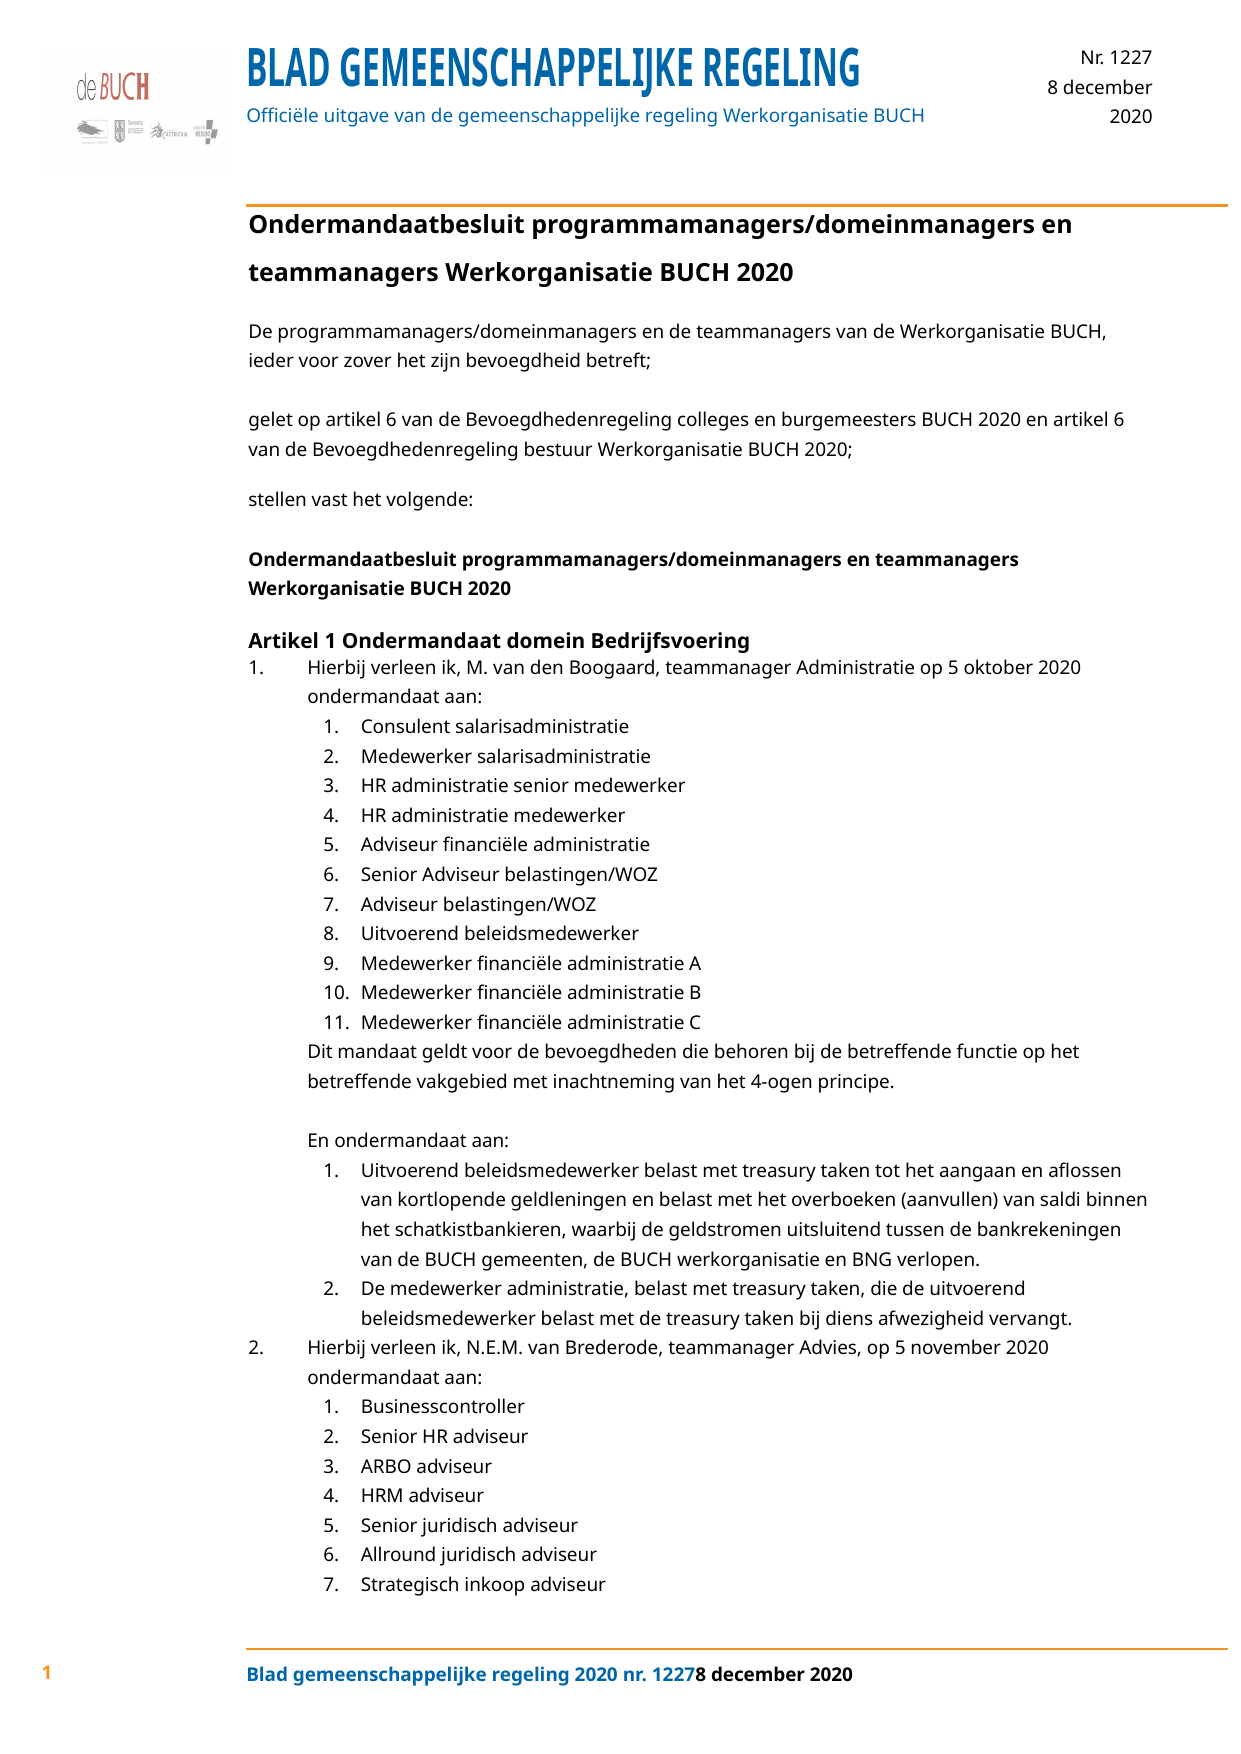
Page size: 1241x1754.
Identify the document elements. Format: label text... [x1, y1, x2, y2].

list Businesscontroller [323, 1394, 1152, 1419]
list ARBO adviseur [323, 1453, 1152, 1479]
list HRM adviseur [323, 1482, 1152, 1508]
list Strategisch inkoop adviseur [323, 1571, 1152, 1597]
list Uitvoerend beleidsmedewerker belast met treasury taken tot het aangaan en aflossen van kortlopende geldleningen en belast met het overboeken (aanvullen) van saldi binnen het schatkistbankieren, waarbij de geldstromen uitsluitend tussen de bankrekeningen van de BUCH gemeenten, de BUCH werkorganisatie en BNG verlopen. [323, 1157, 1152, 1272]
list Adviseur belastingen/WOZ [323, 891, 1152, 917]
text Artikel 1 Ondermandaat domein Bedrijfsvoering [248, 626, 1152, 654]
list HR administratie medewerker [323, 802, 1152, 828]
text Ondermandaatbesluit programmamanagers/domeinmanagers en teammanagers Werkorganisatie BUCH 2020 [248, 546, 1152, 601]
list Allround juridisch adviseur [323, 1542, 1152, 1567]
list Dit mandaat geldt voor de bevoegdheden die behoren bij de betreffende functie op het betreffende vakgebied met inachtneming van het 4-ogen principe. [248, 1039, 1152, 1094]
list Medewerker financiële administratie A [323, 950, 1152, 976]
list Medewerker financiële administratie C [323, 1009, 1152, 1035]
list Uitvoerend beleidsmedewerker [323, 920, 1152, 946]
list Senior juridisch adviseur [323, 1512, 1152, 1538]
text Ondermandaatbesluit programmamanagers/domeinmanagers en teammanagers Werkorganisatie BUCH 2020 [248, 207, 1152, 288]
list HR administratie senior medewerker [323, 772, 1152, 798]
list Medewerker financiële administratie B [323, 979, 1152, 1005]
text gelet op artikel 6 van de Bevoegdhedenregeling colleges en burgemeesters BUCH 2020 en artikel 6 van de Bevoegdhedenregeling bestuur Werkorganisatie BUCH 2020; [248, 407, 1152, 462]
list Senior Adviseur belastingen/WOZ [323, 861, 1152, 887]
text De programmamanagers/domeinmanagers en de teammanagers van de Werkorganisatie BUCH, ieder voor zover het zijn bevoegdheid betreft; [248, 318, 1152, 373]
list Medewerker salarisadministratie [323, 743, 1152, 769]
list De medewerker administratie, belast met treasury taken, die de uitvoerend beleidsmedewerker belast met de treasury taken bij diens afwezigheid vervangt. [323, 1275, 1152, 1331]
list Consulent salarisadministratie [323, 713, 1152, 739]
list En ondermandaat aan: [248, 1127, 1152, 1153]
list Senior HR adviseur [323, 1423, 1152, 1449]
list Adviseur financiële administratie [323, 832, 1152, 857]
list Hierbij verleen ik, M. van den Boogaard, teammanager Administratie op 5 oktober 2020 ondermandaat aan: [248, 654, 1152, 709]
picture [41, 47, 231, 172]
list Hierbij verleen ik, N.E.M. van Brederode, teammanager Advies, op 5 november 2020 ondermandaat aan: [248, 1334, 1152, 1390]
text stellen vast het volgende: [248, 487, 1152, 512]
